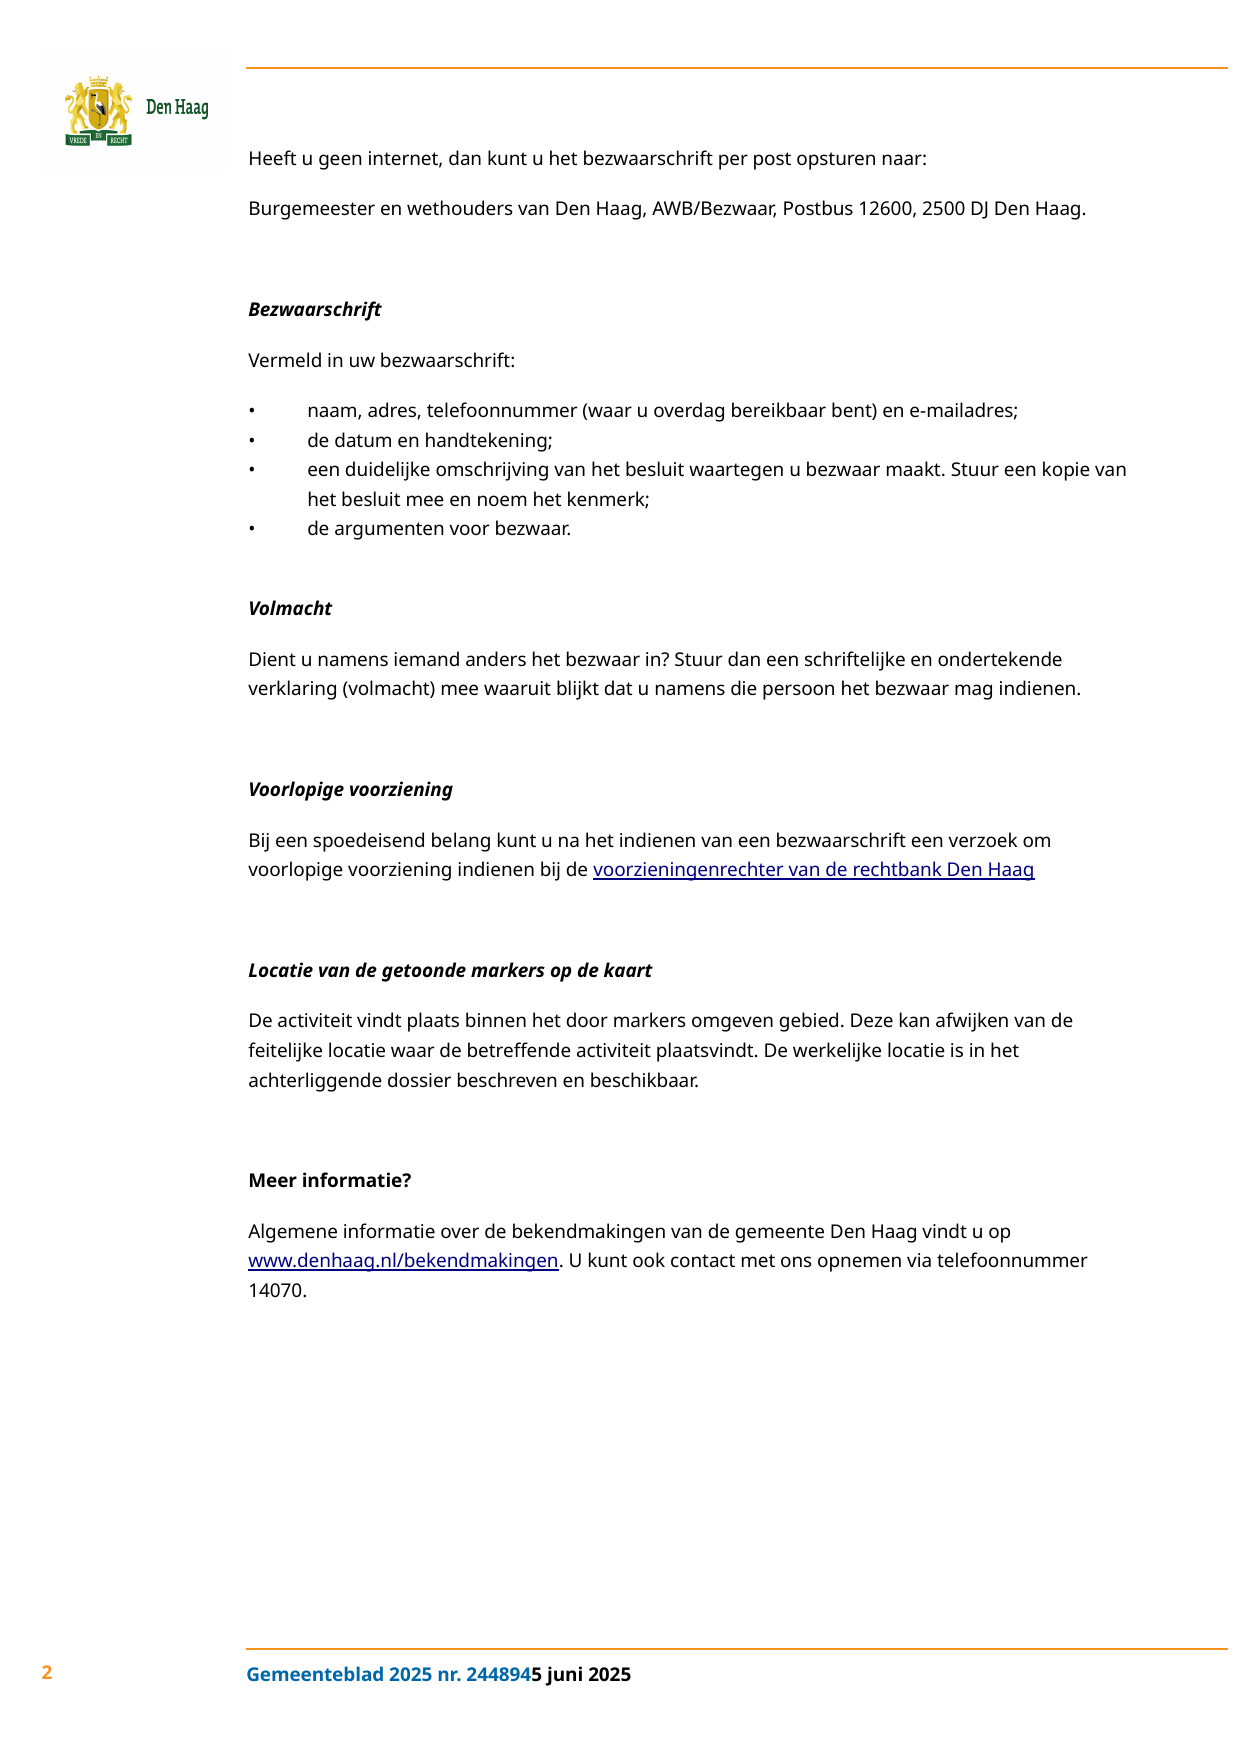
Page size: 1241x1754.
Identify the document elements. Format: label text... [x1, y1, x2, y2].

list de argumenten voor bezwaar. [248, 516, 1152, 541]
picture [41, 47, 231, 172]
list de datum en handtekening; [248, 427, 1152, 453]
text Meer informatie? [248, 1168, 1152, 1193]
text De activiteit vindt plaats binnen het door markers omgeven gebied. Deze kan afwijken van de feitelijke locatie waar de betreffende activiteit plaatsvindt. De werkelijke locatie is in het achterliggende dossier beschreven en beschikbaar. [248, 1008, 1152, 1093]
text Burgemeester en wethouders van Den Haag, AWB/Bezwaar, Postbus 12600, 2500 DJ Den Haag. [248, 196, 1152, 221]
list een duidelijke omschrijving van het besluit waartegen u bezwaar maakt. Stuur een kopie van het besluit mee en noem het kenmerk; [248, 456, 1152, 512]
text Voorlopige voorziening [248, 776, 1152, 802]
text Heeft u geen internet, dan kunt u het bezwaarschrift per post opsturen naar: [248, 145, 1152, 171]
list naam, adres, telefoonnummer (waar u overdag bereikbaar bent) en e-mailadres; [248, 397, 1152, 423]
text Bij een spoedeisend belang kunt u na het indienen van een bezwaarschrift een verzoek om voorlopige voorziening indienen bij de voorzieningenrechter van de rechtbank Den Haag [248, 827, 1152, 882]
text Locatie van de getoonde markers op de kaart [248, 957, 1152, 983]
text Volmacht [248, 596, 1152, 621]
text Vermeld in uw bezwaarschrift: [248, 347, 1152, 373]
text Algemene informatie over de bekendmakingen van de gemeente Den Haag vindt u op www.denhaag.nl/bekendmakingen. U kunt ook contact met ons opnemen via telefoonnummer 14070. [248, 1218, 1152, 1303]
text Bezwaarschrift [248, 296, 1152, 322]
text Dient u namens iemand anders het bezwaar in? Stuur dan een schriftelijke en ondertekende verklaring (volmacht) mee waaruit blijkt dat u namens die persoon het bezwaar mag indienen. [248, 646, 1152, 701]
